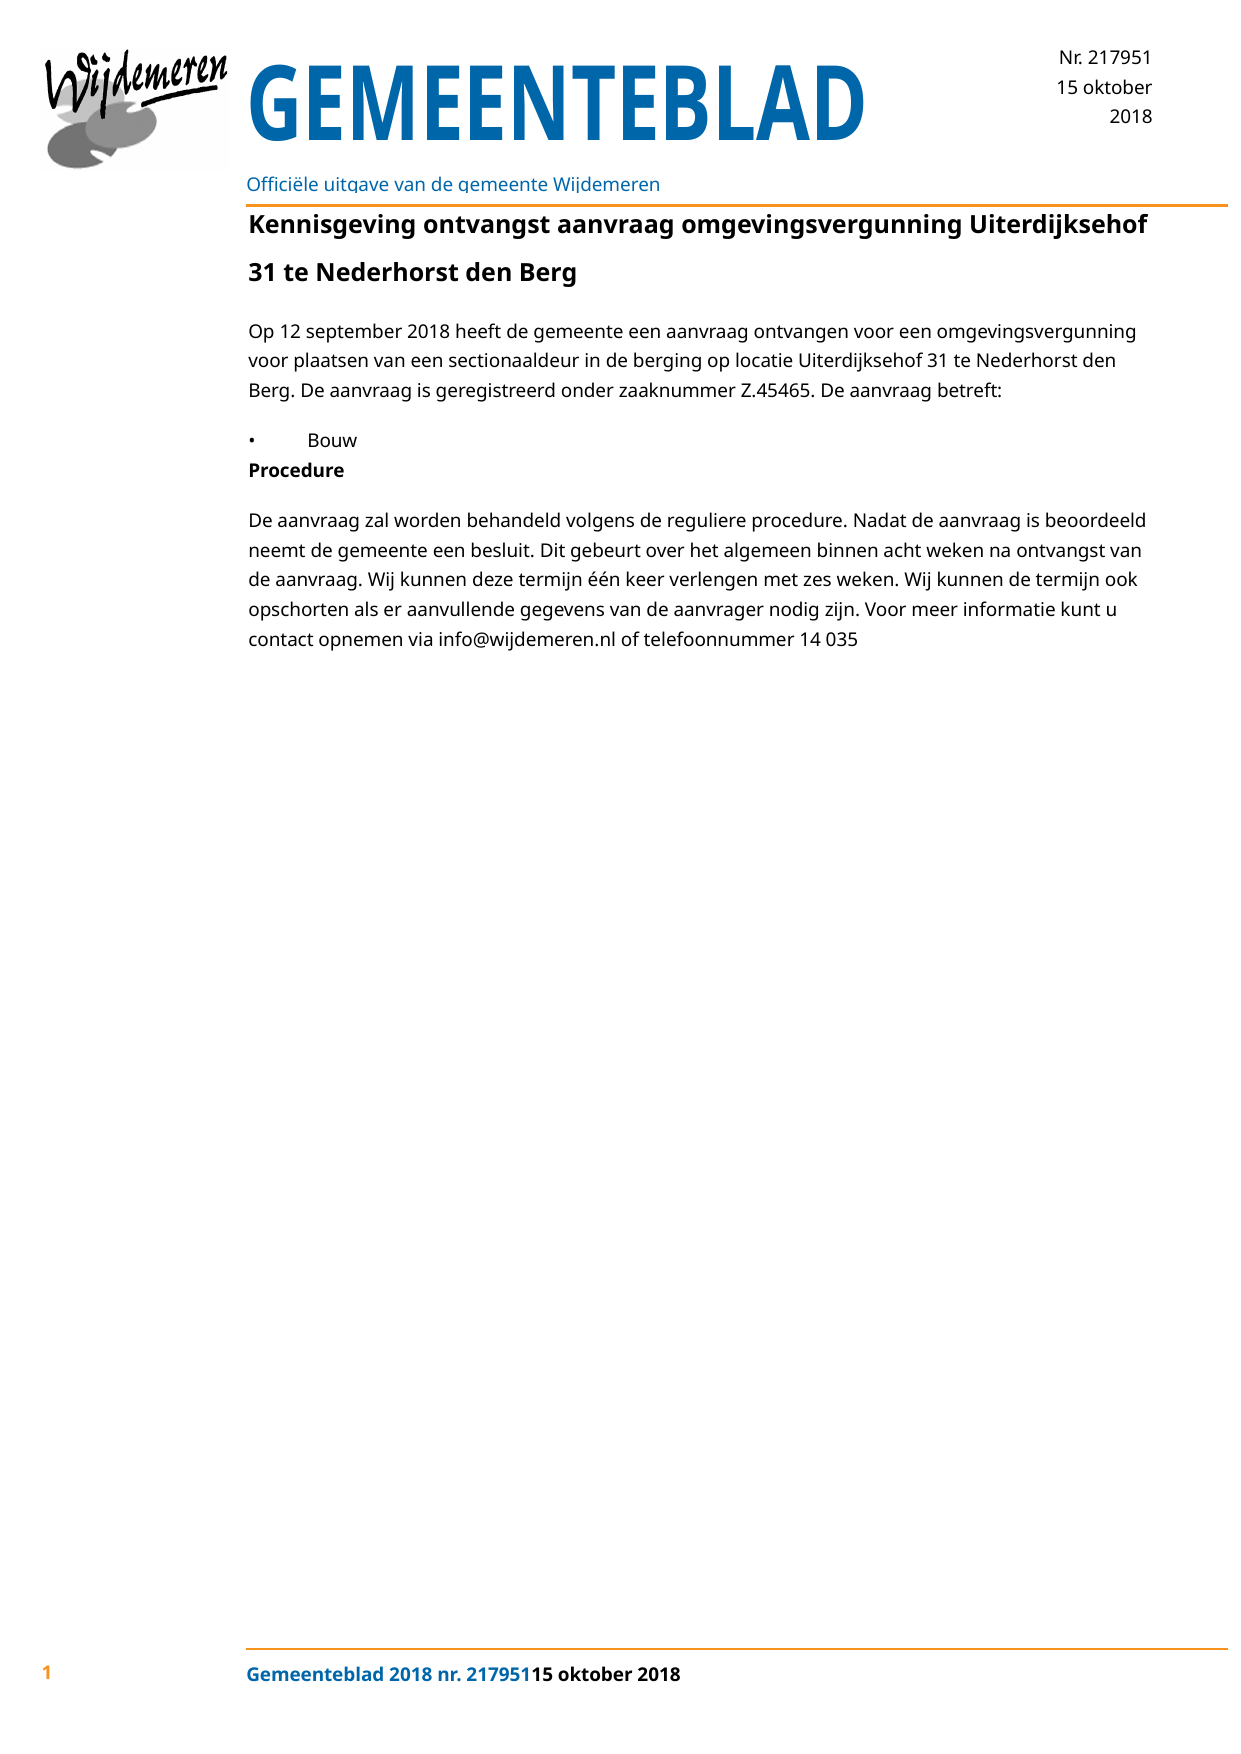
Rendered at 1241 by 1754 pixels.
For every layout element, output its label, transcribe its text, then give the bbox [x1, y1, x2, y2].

picture [41, 47, 231, 172]
list Bouw [248, 427, 1152, 453]
text De aanvraag zal worden behandeld volgens de reguliere procedure. Nadat de aanvraag is beoordeeld neemt de gemeente een besluit. Dit gebeurt over het algemeen binnen acht weken na ontvangst van de aanvraag. Wij kunnen deze termijn één keer verlengen met zes weken. Wij kunnen de termijn ook opschorten als er aanvullende gegevens van de aanvrager nodig zijn. Voor meer informatie kunt u contact opnemen via info@wijdemeren.nl of telefoonnummer 14 035 [248, 507, 1152, 652]
text Op 12 september 2018 heeft de gemeente een aanvraag ontvangen voor een omgevingsvergunning voor plaatsen van een sectionaaldeur in de berging op locatie Uiterdijksehof 31 te Nederhorst den Berg. De aanvraag is geregistreerd onder zaaknummer Z.45465. De aanvraag betreft: [248, 318, 1152, 403]
text Kennisgeving ontvangst aanvraag omgevingsvergunning Uiterdijksehof 31 te Nederhorst den Berg [248, 207, 1152, 288]
text Procedure [248, 457, 1152, 483]
